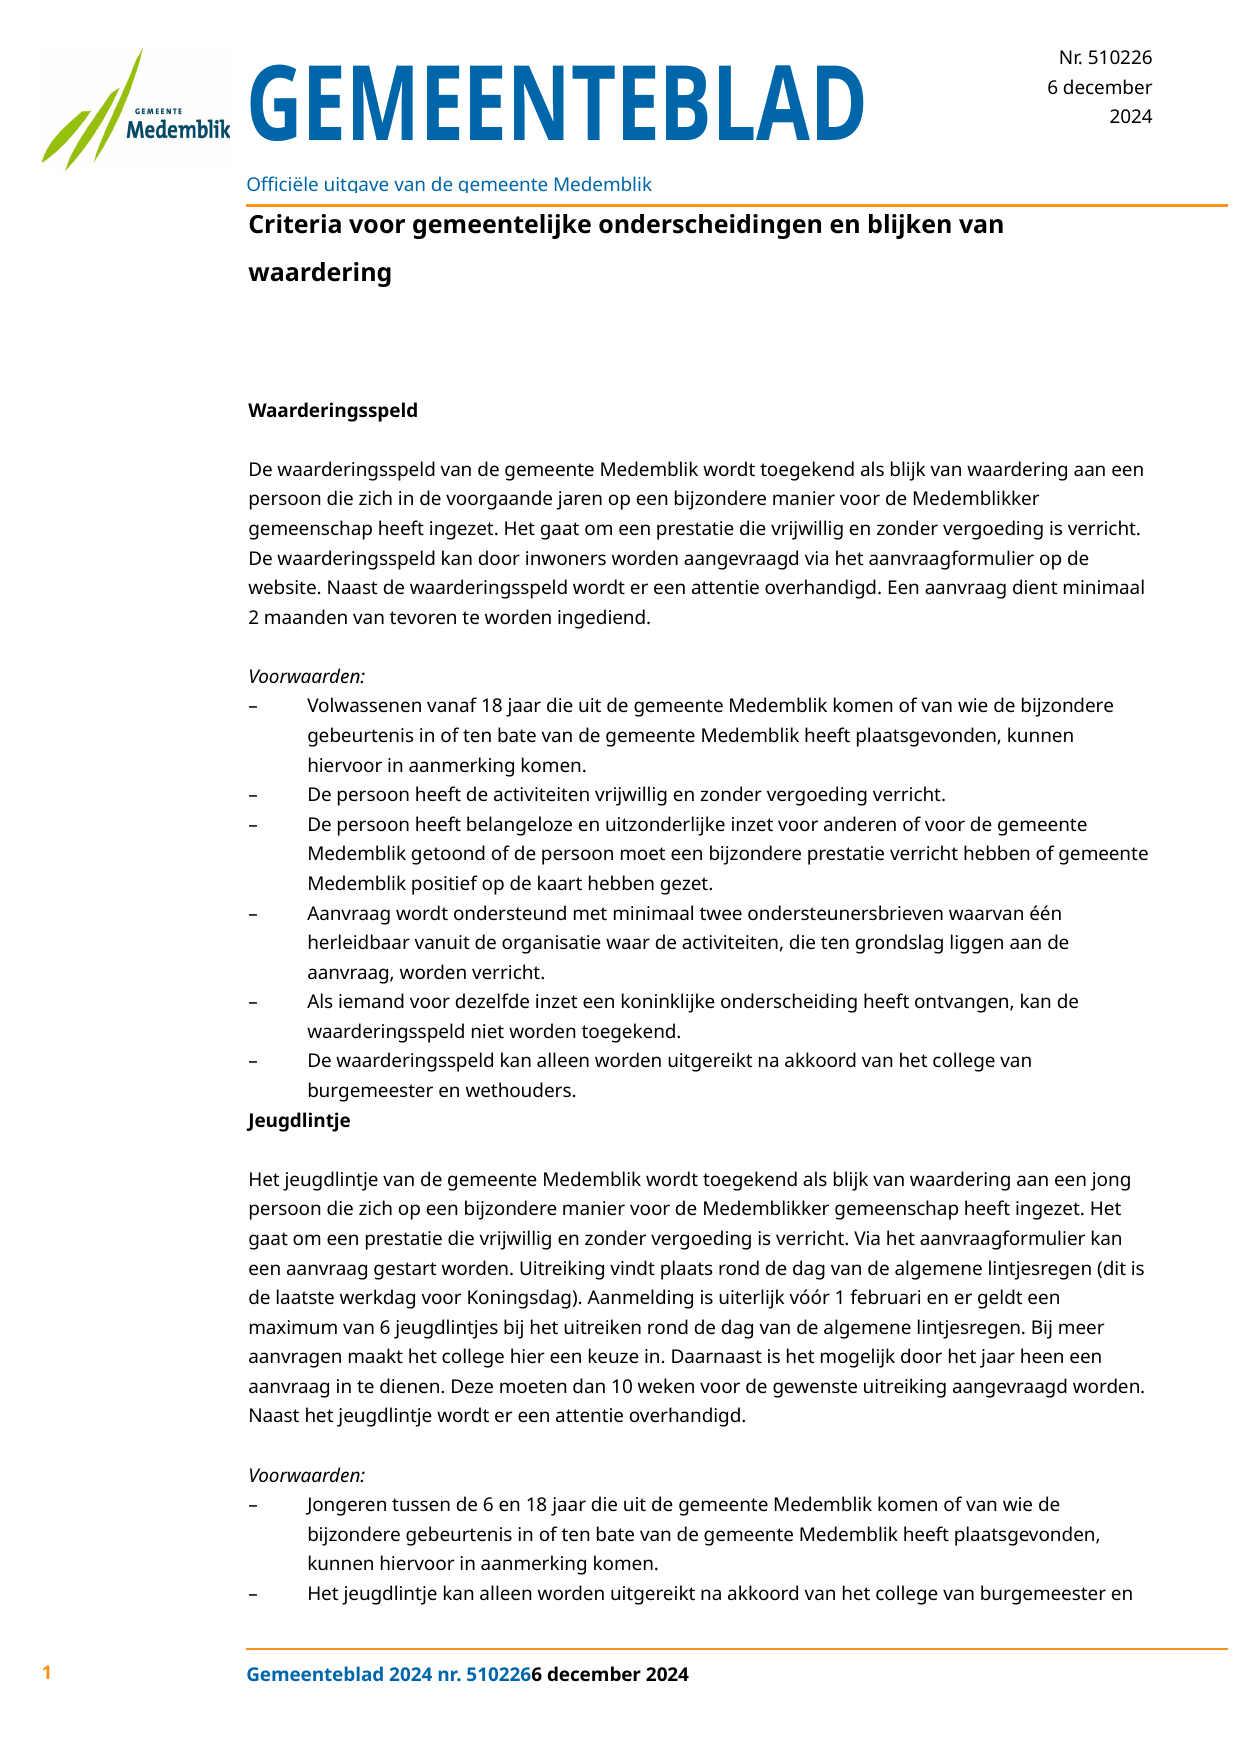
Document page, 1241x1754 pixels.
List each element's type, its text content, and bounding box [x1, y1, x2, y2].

text Het jeugdlintje van de gemeente Medemblik wordt toegekend als blijk van waardering aan een jong persoon die zich op een bijzondere manier voor de Medemblikker gemeenschap heeft ingezet. Het gaat om een prestatie die vrijwillig en zonder vergoeding is verricht. Via het aanvraagformulier kan een aanvraag gestart worden. Uitreiking vindt plaats rond de dag van de algemene lintjesregen (dit is de laatste werkdag voor Koningsdag). Aanmelding is uiterlijk vóór 1 februari en er geldt een maximum van 6 jeugdlintjes bij het uitreiken rond de dag van de algemene lintjesregen. Bij meer aanvragen maakt het college hier een keuze in. Daarnaast is het mogelijk door het jaar heen een aanvraag in te dienen. Deze moeten dan 10 weken voor de gewenste uitreiking aangevraagd worden. Naast het jeugdlintje wordt er een attentie overhandigd. [248, 1166, 1152, 1428]
list De persoon heeft de activiteiten vrijwillig en zonder vergoeding verricht. [248, 781, 1152, 807]
list De persoon heeft belangeloze en uitzonderlijke inzet voor anderen of voor de gemeente Medemblik getoond of de persoon moet een bijzondere prestatie verricht hebben of gemeente Medemblik positief op de kaart hebben gezet. [248, 811, 1152, 896]
list Als iemand voor dezelfde inzet een koninklijke onderscheiding heeft ontvangen, kan de waarderingsspeld niet worden toegekend. [248, 988, 1152, 1044]
text De waarderingsspeld van de gemeente Medemblik wordt toegekend als blijk van waardering aan een persoon die zich in de voorgaande jaren op een bijzondere manier voor de Medemblikker gemeenschap heeft ingezet. Het gaat om een prestatie die vrijwillig en zonder vergoeding is verricht. De waarderingsspeld kan door inwoners worden aangevraagd via het aanvraagformulier op de website. Naast de waarderingsspeld wordt er een attentie overhandigd. Een aanvraag dient minimaal 2 maanden van tevoren te worden ingediend. [248, 456, 1152, 629]
list Volwassenen vanaf 18 jaar die uit de gemeente Medemblik komen of van wie de bijzondere gebeurtenis in of ten bate van de gemeente Medemblik heeft plaatsgevonden, kunnen hiervoor in aanmerking komen. [248, 693, 1152, 777]
text Waarderingsspeld [248, 397, 1152, 422]
list Jongeren tussen de 6 en 18 jaar die uit de gemeente Medemblik komen of van wie de bijzondere gebeurtenis in of ten bate van de gemeente Medemblik heeft plaatsgevonden, kunnen hiervoor in aanmerking komen. [248, 1491, 1152, 1576]
list Aanvraag wordt ondersteund met minimaal twee ondersteunersbrieven waarvan één herleidbaar vanuit de organisatie waar de activiteiten, die ten grondslag liggen aan de aanvraag, worden verricht. [248, 900, 1152, 984]
picture [41, 47, 231, 172]
text Voorwaarden: [248, 1462, 1152, 1487]
list Het jeugdlintje kan alleen worden uitgereikt na akkoord van het college van burgemeester en [248, 1580, 1152, 1606]
list De waarderingsspeld kan alleen worden uitgereikt na akkoord van het college van burgemeester en wethouders. [248, 1048, 1152, 1103]
text Voorwaarden: [248, 663, 1152, 689]
text Jeugdlintje [248, 1107, 1152, 1132]
text Criteria voor gemeentelijke onderscheidingen en blijken van waardering [248, 207, 1152, 288]
